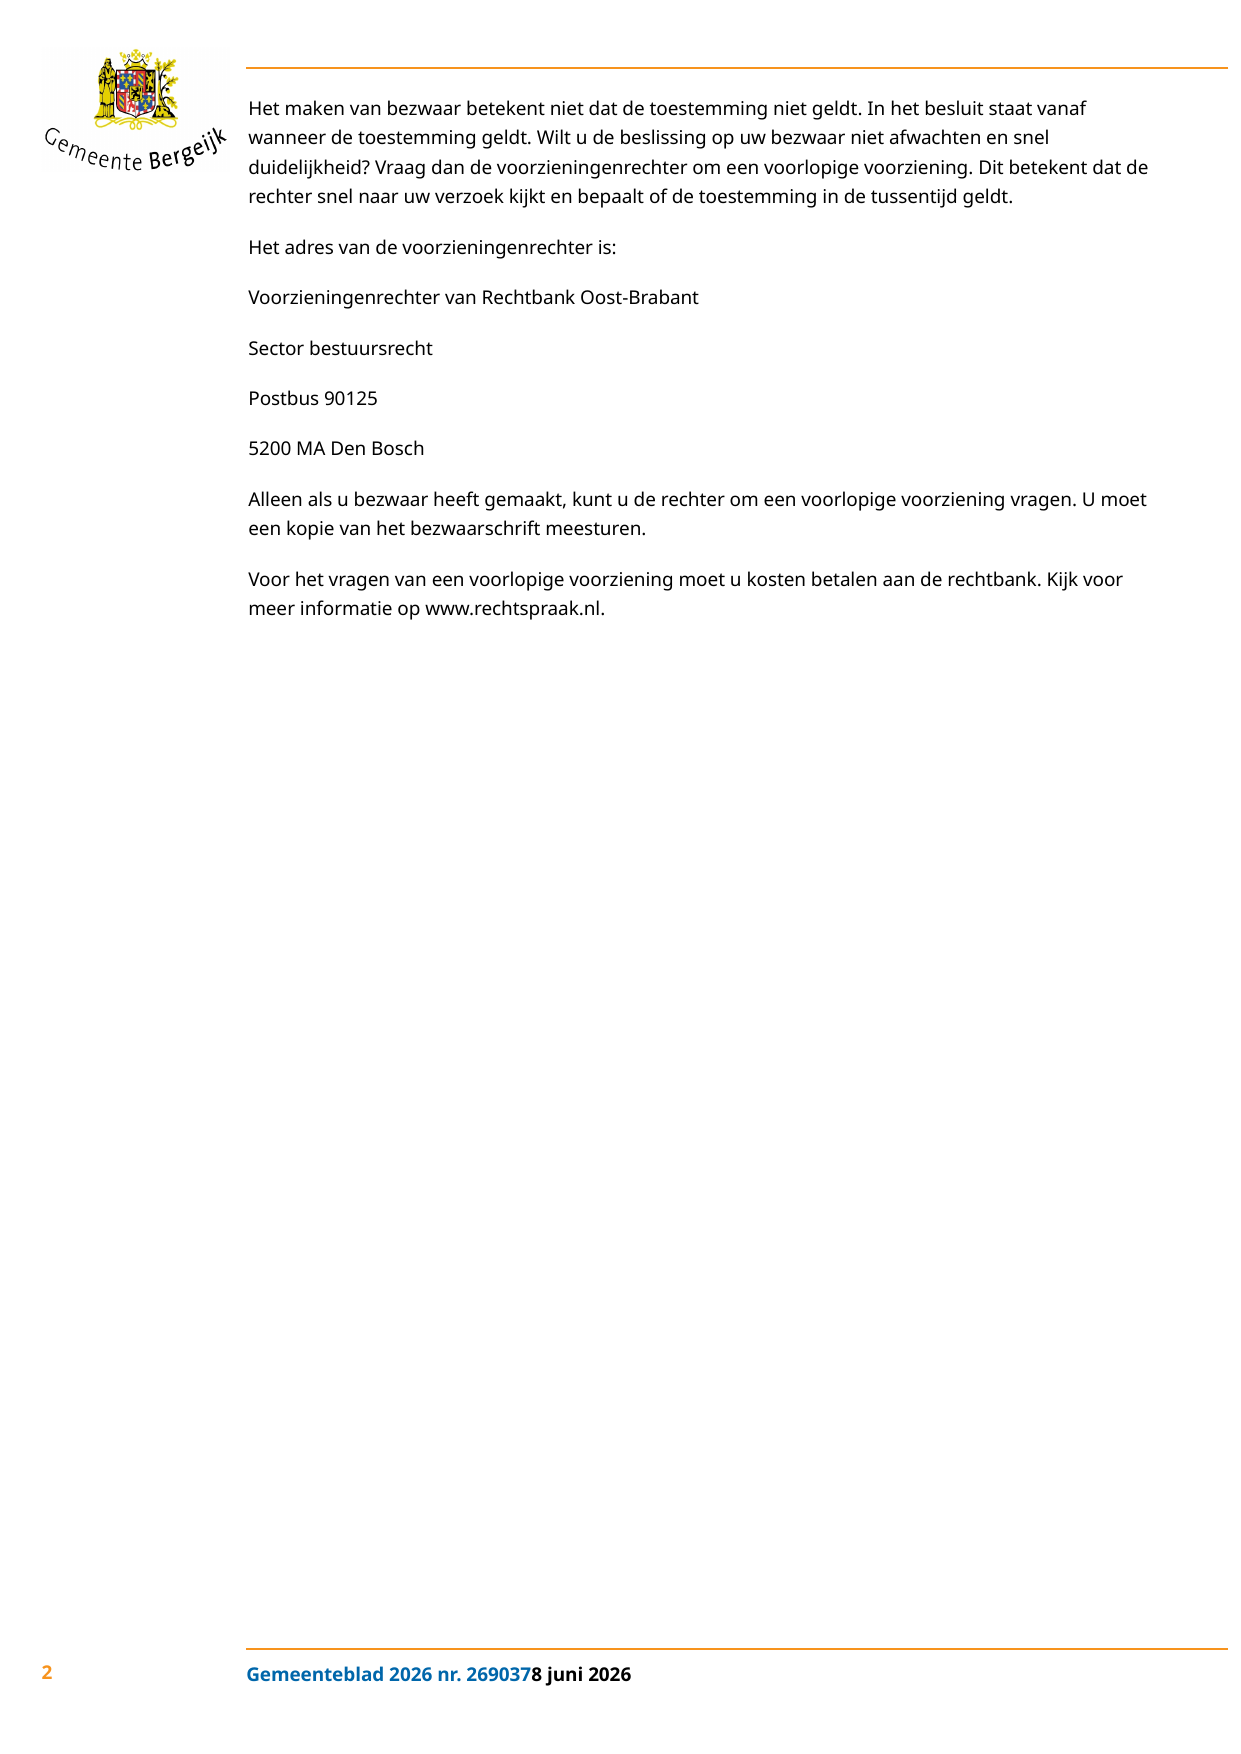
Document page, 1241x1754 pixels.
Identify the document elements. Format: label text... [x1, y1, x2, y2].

text Voorzieningenrechter van Rechtbank Oost-Brabant [248, 284, 1152, 310]
text Postbus 90125 [248, 385, 1152, 411]
text Het maken van bezwaar betekent niet dat de toestemming niet geldt. In het besluit staat vanaf wanneer de toestemming geldt. Wilt u de beslissing op uw bezwaar niet afwachten en snel duidelijkheid? Vraag dan de voorzieningenrechter om een voorlopige voorziening. Dit betekent dat de rechter snel naar uw verzoek kijkt en bepaalt of de toestemming in de tussentijd geldt. [248, 95, 1152, 209]
text Alleen als u bezwaar heeft gemaakt, kunt u de rechter om een voorlopige voorziening vragen. U moet een kopie van het bezwaarschrift meesturen. [248, 486, 1152, 541]
picture [41, 47, 231, 172]
text Sector bestuursrecht [248, 335, 1152, 361]
text 5200 MA Den Bosch [248, 436, 1152, 461]
text Het adres van de voorzieningenrechter is: [248, 234, 1152, 260]
text Voor het vragen van een voorlopige voorziening moet u kosten betalen aan de rechtbank. Kijk voor meer informatie op www.rechtspraak.nl. [248, 566, 1152, 621]
